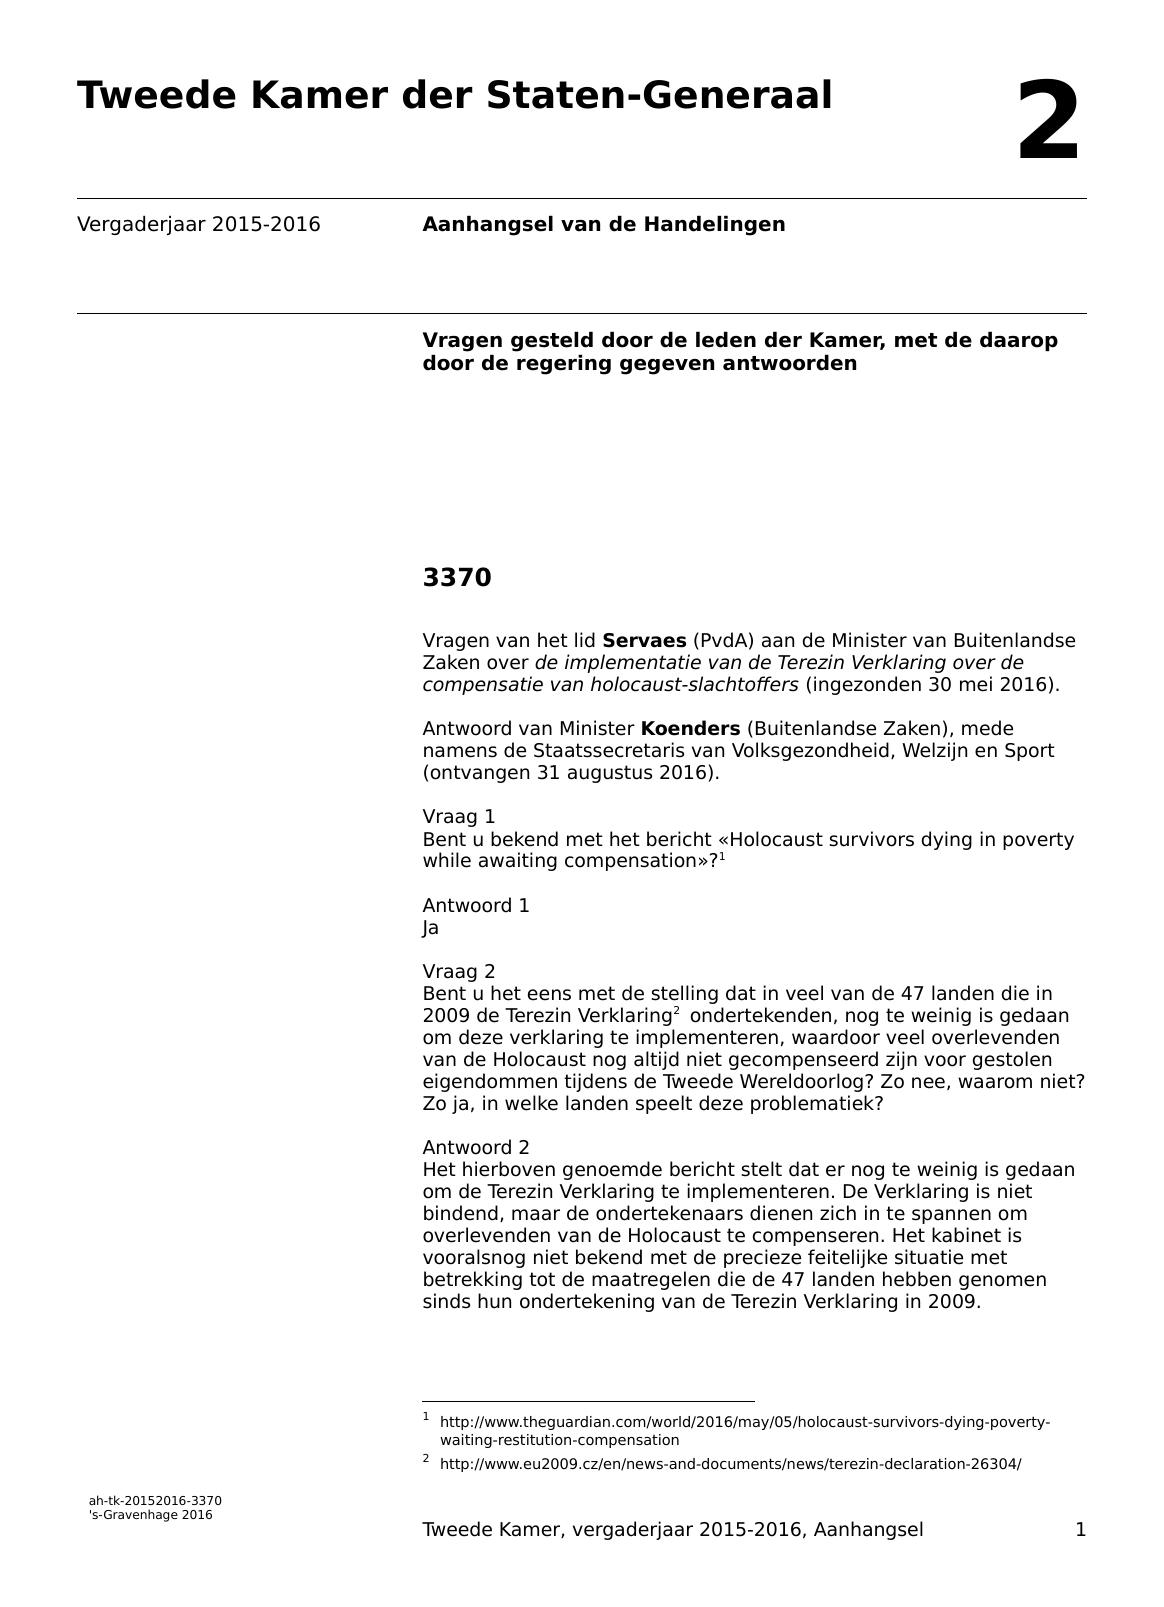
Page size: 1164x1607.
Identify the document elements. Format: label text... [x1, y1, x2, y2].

text 3370 [422, 563, 1087, 592]
table_cell [77, 314, 422, 375]
text http://www.eu2009.cz/en/news-and-documents/news/terezin-declaration-26304/ [422, 1452, 1087, 1474]
table_header Tweede Kamer der Staten-Generaal [77, 59, 886, 198]
text 's-Gravenhage 2016 [88, 1508, 323, 1522]
text Bent u bekend met het bericht «Holocaust survivors dying in poverty while awaiting compensation»? [422, 828, 1087, 872]
table_header 2 [886, 59, 1087, 198]
text Antwoord van Minister Koenders (Buitenlandse Zaken), mede namens de Staatssecretaris van Volksgezondheid, Welzijn en Sport (ontvangen 31 augustus 2016). [422, 718, 1087, 784]
text Vraag 1 [422, 806, 1087, 828]
text http://www.theguardian.com/world/2016/may/05/holocaust-survivors-dying-poverty-waiting-restitution-compensation [422, 1410, 1087, 1449]
text Het hierboven genoemde bericht stelt dat er nog te weinig is gedaan om de Terezin Verklaring te implementeren. De Verklaring is niet bindend, maar de ondertekenaars dienen zich in te spannen om overlevenden van de Holocaust te compenseren. Het kabinet is vooralsnog niet bekend met de precieze feitelijke situatie met betrekking tot de maatregelen die de 47 landen hebben genomen sinds hun ondertekening van de Terezin Verklaring in 2009. [422, 1159, 1087, 1313]
text ah-tk-20152016-3370 [88, 1494, 323, 1508]
text Vraag 2 [422, 961, 1087, 983]
text Vragen van het lid Servaes (PvdA) aan de Minister van Buitenlandse Zaken over de implementatie van de Terezin Verklaring over de compensatie van holocaust-slachtoffers (ingezonden 30 mei 2016). [422, 630, 1087, 696]
text Antwoord 2 [422, 1137, 1087, 1159]
table_cell Vergaderjaar 2015-2016 [77, 199, 422, 313]
text Antwoord 1 [422, 894, 1087, 917]
table_cell Vragen gesteld door de leden der Kamer, met de daarop door de regering gegeven antwoorden [422, 314, 1087, 375]
text Bent u het eens met de stelling dat in veel van de 47 landen die in 2009 de Terezin Verklaring ondertekenden, nog te weinig is gedaan om deze verklaring te implementeren, waardoor veel overlevenden van de Holocaust nog altijd niet gecompenseerd zijn voor gestolen eigendommen tijdens de Tweede Wereldoorlog? Zo nee, waarom niet? Zo ja, in welke landen speelt deze problematiek? [422, 983, 1087, 1114]
text Ja [422, 917, 1087, 938]
table_cell Aanhangsel van de Handelingen [422, 199, 1087, 313]
